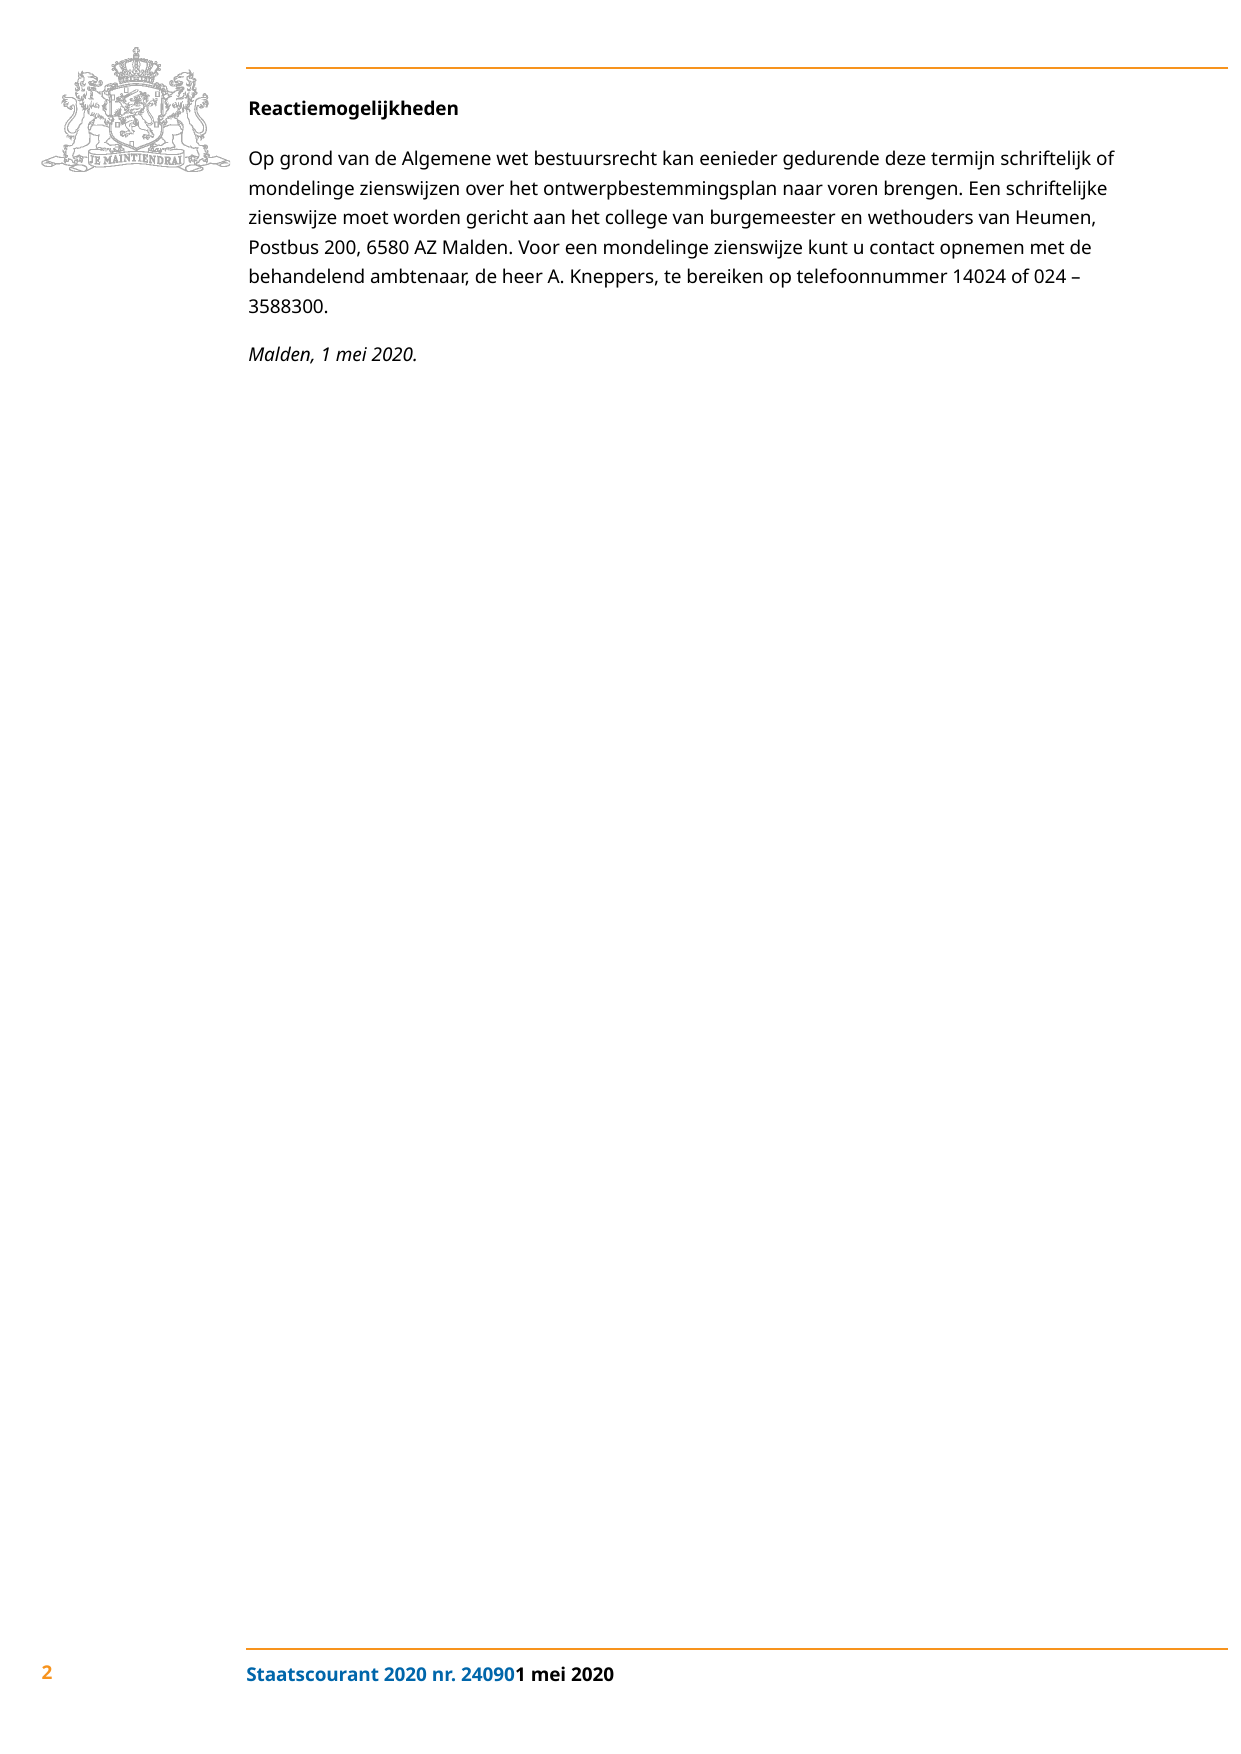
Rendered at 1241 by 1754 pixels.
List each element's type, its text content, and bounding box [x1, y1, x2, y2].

text Op grond van de Algemene wet bestuursrecht kan eenieder gedurende deze termijn schriftelijk of mondelinge zienswijzen over het ontwerpbestemmingsplan naar voren brengen. Een schriftelijke zienswijze moet worden gericht aan het college van burgemeester en wethouders van Heumen, Postbus 200, 6580 AZ Malden. Voor een mondelinge zienswijze kunt u contact opnemen met de behandelend ambtenaar, de heer A. Kneppers, te bereiken op telefoonnummer 14024 of 024 – 3588300. [248, 145, 1152, 319]
picture [41, 47, 231, 172]
text Reactiemogelijkheden [248, 95, 1152, 121]
text Malden, 1 mei 2020. [248, 341, 1152, 367]
